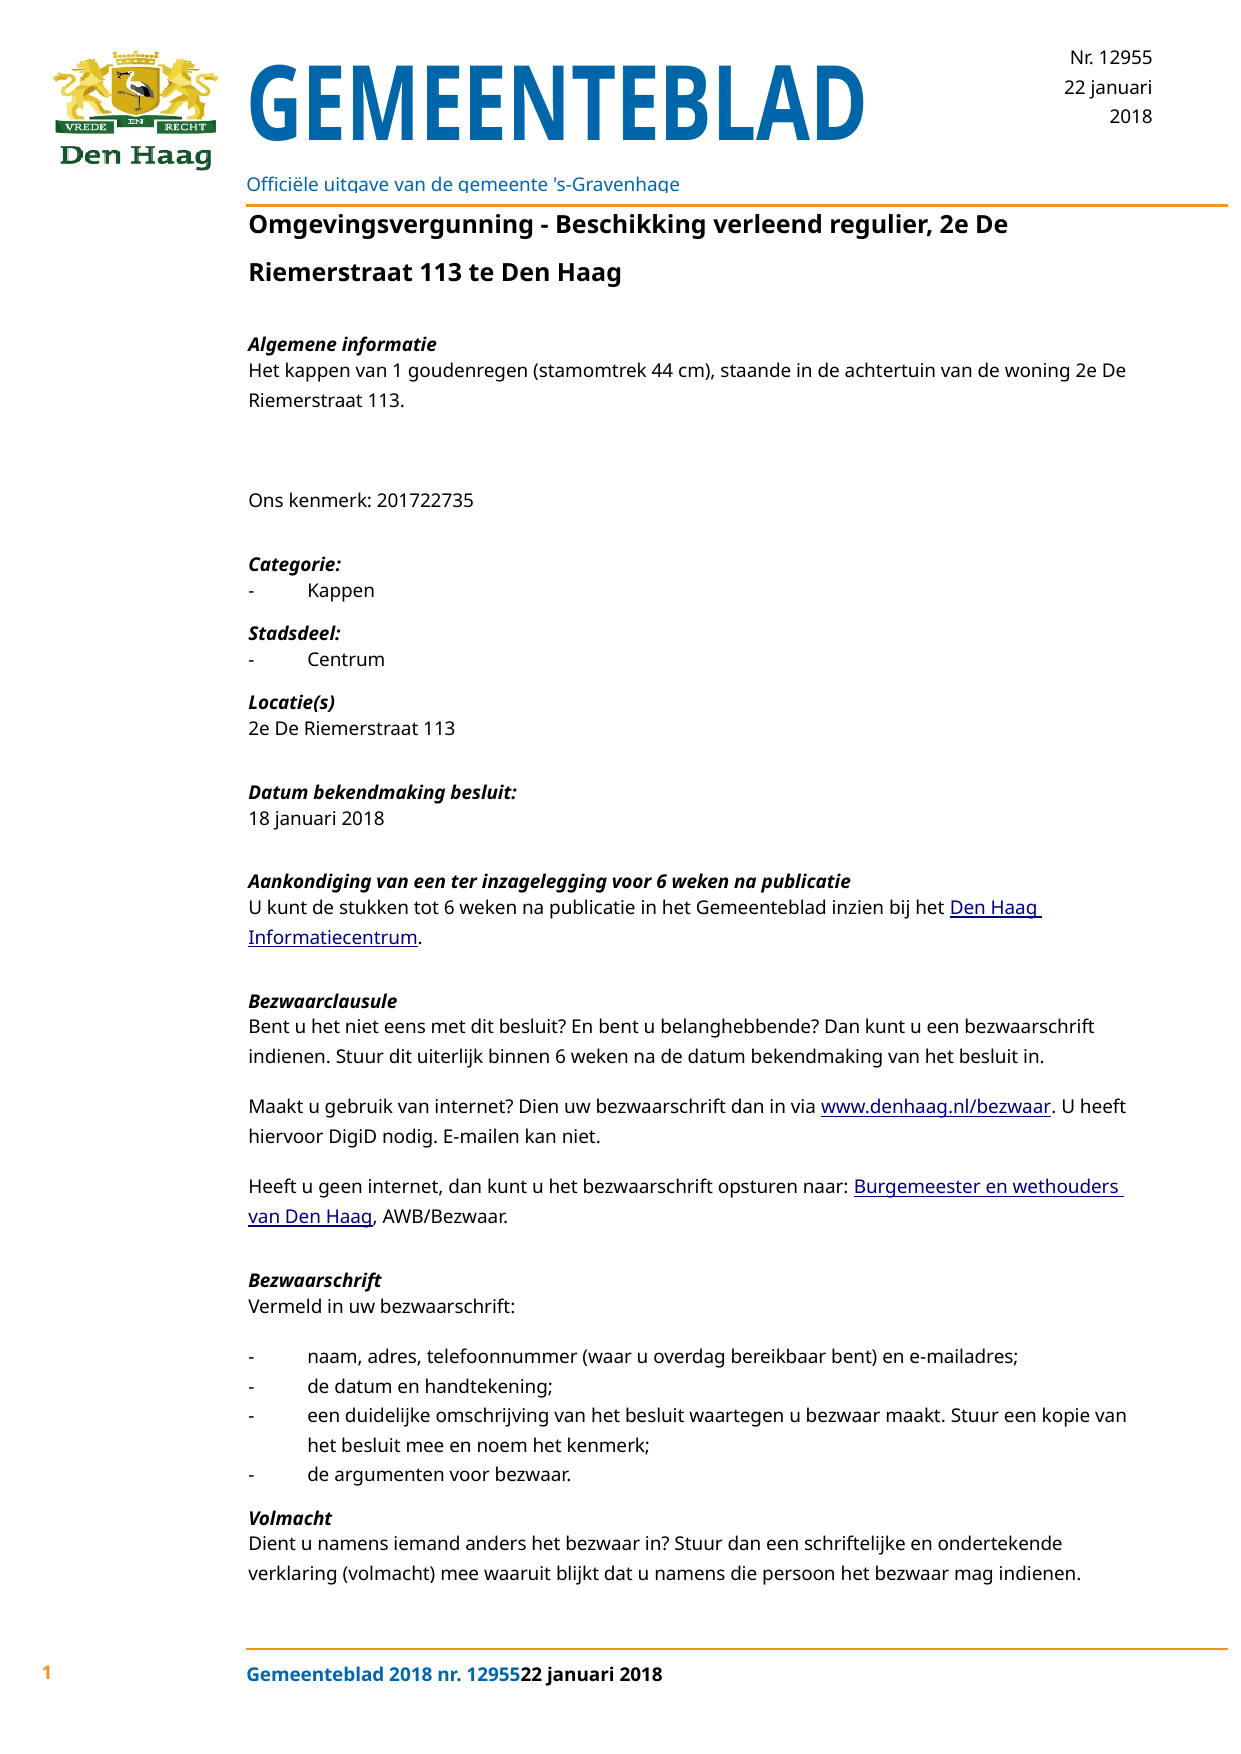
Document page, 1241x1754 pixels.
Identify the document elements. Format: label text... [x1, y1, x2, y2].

text Volmacht [248, 1505, 1152, 1531]
text Maakt u gebruik van internet? Dien uw bezwaarschrift dan in via www.denhaag.nl/bezwaar. U heeft hiervoor DigiD nodig. E-mailen kan niet. [248, 1094, 1152, 1149]
text Vermeld in uw bezwaarschrift: [248, 1293, 1152, 1319]
text Ons kenmerk: 201722735 [248, 488, 1152, 513]
text Het kappen van 1 goudenregen (stamomtrek 44 cm), staande in de achtertuin van de woning 2e De Riemerstraat 113. [248, 357, 1152, 412]
text Dient u namens iemand anders het bezwaar in? Stuur dan een schriftelijke en ondertekende verklaring (volmacht) mee waaruit blijkt dat u namens die persoon het bezwaar mag indienen. [248, 1531, 1152, 1586]
text Categorie: [248, 552, 1152, 577]
text Bezwaarclausule [248, 988, 1152, 1014]
list Kappen [248, 577, 1152, 603]
text Stadsdeel: [248, 620, 1152, 646]
text Bent u het niet eens met dit besluit? En bent u belanghebbende? Dan kunt u een bezwaarschrift indienen. Stuur dit uiterlijk binnen 6 weken na de datum bekendmaking van het besluit in. [248, 1014, 1152, 1069]
text U kunt de stukken tot 6 weken na publicatie in het Gemeenteblad inzien bij het Den Haag Informatiecentrum. [248, 894, 1152, 950]
text Aankondiging van een ter inzagelegging voor 6 weken na publicatie [248, 869, 1152, 894]
text Bezwaarschrift [248, 1267, 1152, 1293]
list naam, adres, telefoonnummer (waar u overdag bereikbaar bent) en e-mailadres; [248, 1343, 1152, 1369]
text 2e De Riemerstraat 113 [248, 715, 1152, 741]
text Datum bekendmaking besluit: [248, 779, 1152, 805]
text Omgevingsvergunning - Beschikking verleend regulier, 2e De Riemerstraat 113 te Den Haag [248, 207, 1152, 288]
list de datum en handtekening; [248, 1373, 1152, 1399]
text Algemene informatie [248, 331, 1152, 357]
text Locatie(s) [248, 689, 1152, 715]
list een duidelijke omschrijving van het besluit waartegen u bezwaar maakt. Stuur een kopie van het besluit mee en noem het kenmerk; [248, 1402, 1152, 1458]
picture [41, 47, 231, 172]
text Heeft u geen internet, dan kunt u het bezwaarschrift opsturen naar: Burgemeester en wethouders van Den Haag, AWB/Bezwaar. [248, 1174, 1152, 1229]
list Centrum [248, 646, 1152, 672]
list de argumenten voor bezwaar. [248, 1462, 1152, 1487]
text 18 januari 2018 [248, 805, 1152, 830]
